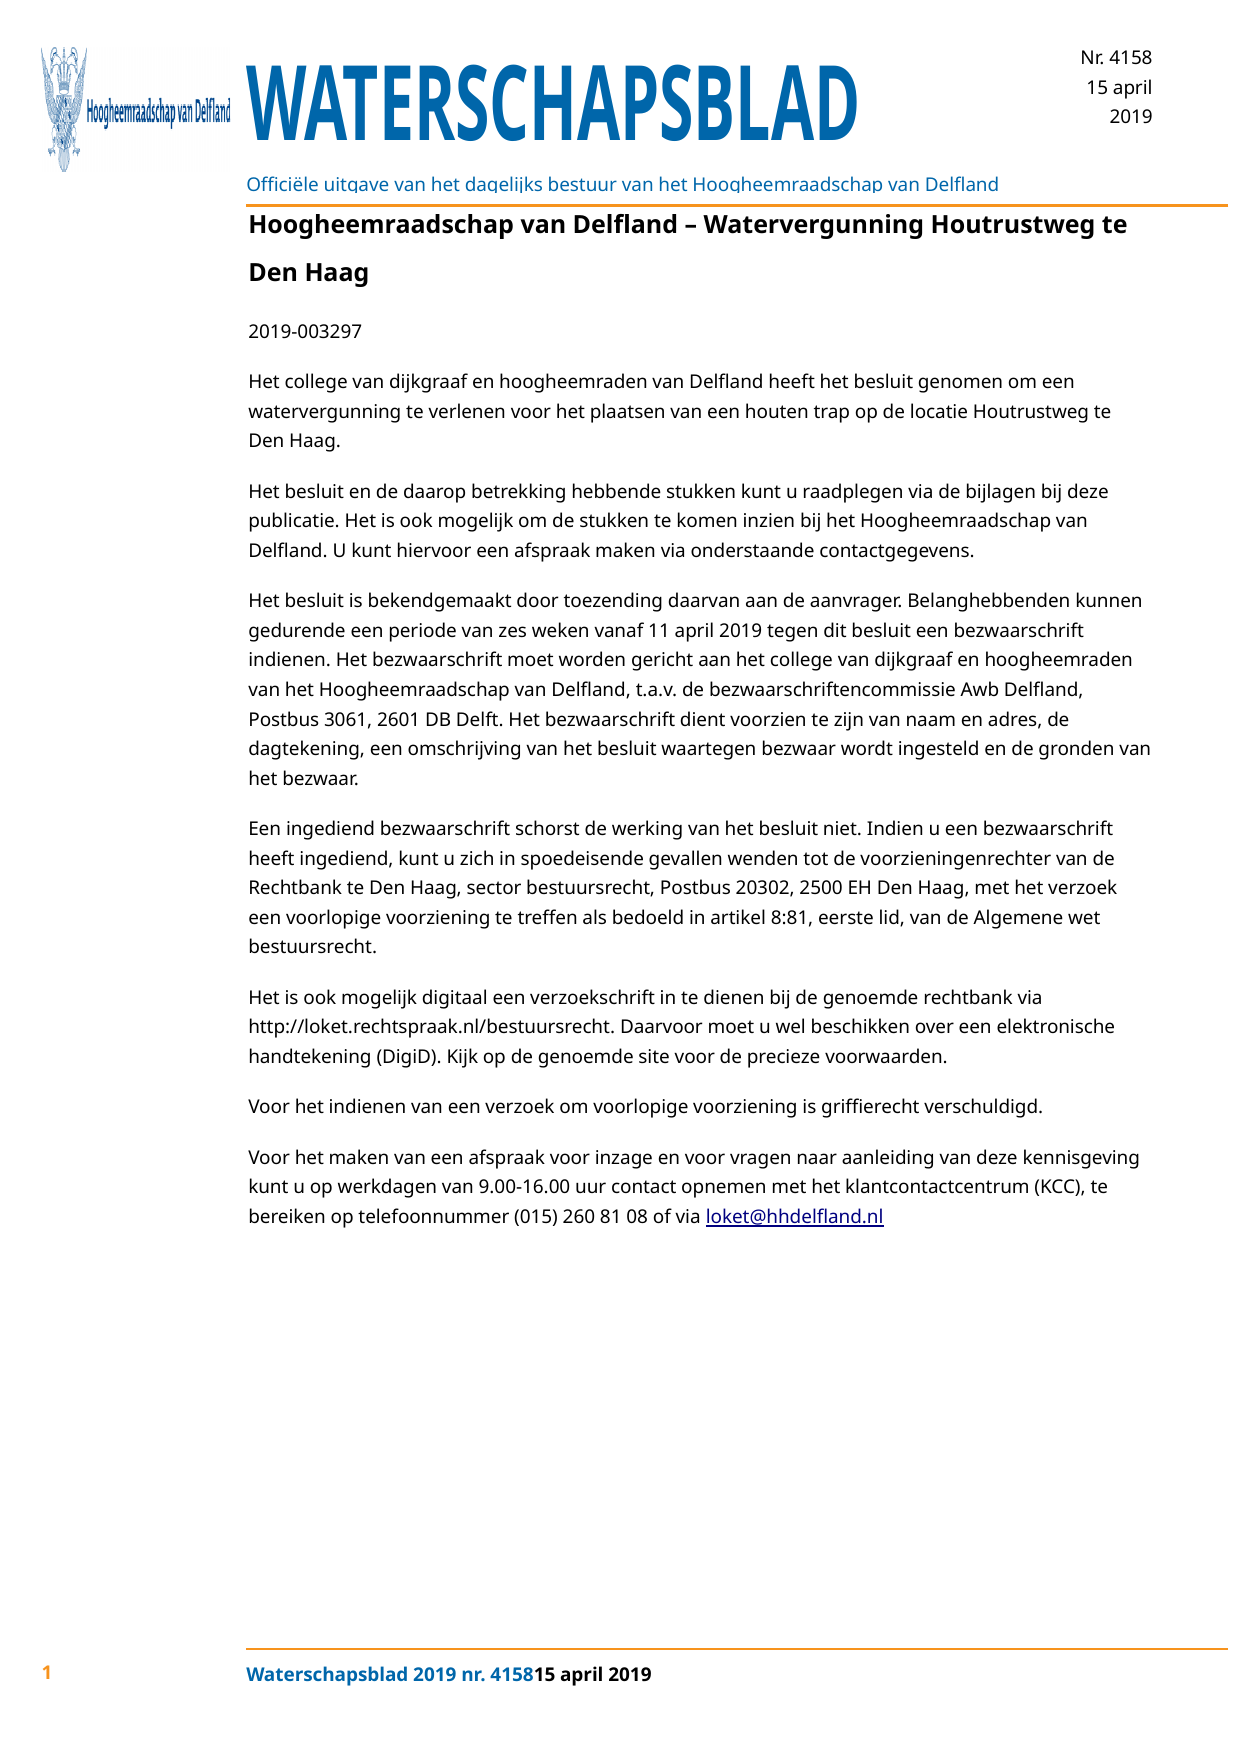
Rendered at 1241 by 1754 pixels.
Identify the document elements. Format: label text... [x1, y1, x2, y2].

text Een ingediend bezwaarschrift schorst de werking van het besluit niet. Indien u een bezwaarschrift heeft ingediend, kunt u zich in spoedeisende gevallen wenden tot de voorzieningenrechter van de Rechtbank te Den Haag, sector bestuursrecht, Postbus 20302, 2500 EH Den Haag, met het verzoek een voorlopige voorziening te treffen als bedoeld in artikel 8:81, eerste lid, van de Algemene wet bestuursrecht. [248, 815, 1152, 959]
picture [41, 47, 231, 172]
text Voor het maken van een afspraak voor inzage en voor vragen naar aanleiding van deze kennisgeving kunt u op werkdagen van 9.00-16.00 uur contact opnemen met het klantcontactcentrum (KCC), te bereiken op telefoonnummer (015) 260 81 08 of via loket@hhdelfland.nl [248, 1144, 1152, 1229]
text 2019-003297 [248, 318, 1152, 344]
text Voor het indienen van een verzoek om voorlopige voorziening is griffierecht verschuldigd. [248, 1094, 1152, 1119]
text Het college van dijkgraaf en hoogheemraden van Delfland heeft het besluit genomen om een watervergunning te verlenen voor het plaatsen van een houten trap op de locatie Houtrustweg te Den Haag. [248, 368, 1152, 453]
text Het is ook mogelijk digitaal een verzoekschrift in te dienen bij de genoemde rechtbank via http://loket.rechtspraak.nl/bestuursrecht. Daarvoor moet u wel beschikken over een elektronische handtekening (DigiD). Kijk op de genoemde site voor de precieze voorwaarden. [248, 984, 1152, 1069]
text Het besluit is bekendgemaakt door toezending daarvan aan de aanvrager. Belanghebbenden kunnen gedurende een periode van zes weken vanaf 11 april 2019 tegen dit besluit een bezwaarschrift indienen. Het bezwaarschrift moet worden gericht aan het college van dijkgraaf en hoogheemraden van het Hoogheemraadschap van Delfland, t.a.v. de bezwaarschriftencommissie Awb Delfland, Postbus 3061, 2601 DB Delft. Het bezwaarschrift dient voorzien te zijn van naam en adres, de dagtekening, een omschrijving van het besluit waartegen bezwaar wordt ingesteld en de gronden van het bezwaar. [248, 587, 1152, 791]
text Het besluit en de daarop betrekking hebbende stukken kunt u raadplegen via de bijlagen bij deze publicatie. Het is ook mogelijk om de stukken te komen inzien bij het Hoogheemraadschap van Delfland. U kunt hiervoor een afspraak maken via onderstaande contactgegevens. [248, 478, 1152, 563]
text Hoogheemraadschap van Delfland – Watervergunning Houtrustweg te Den Haag [248, 207, 1152, 288]
